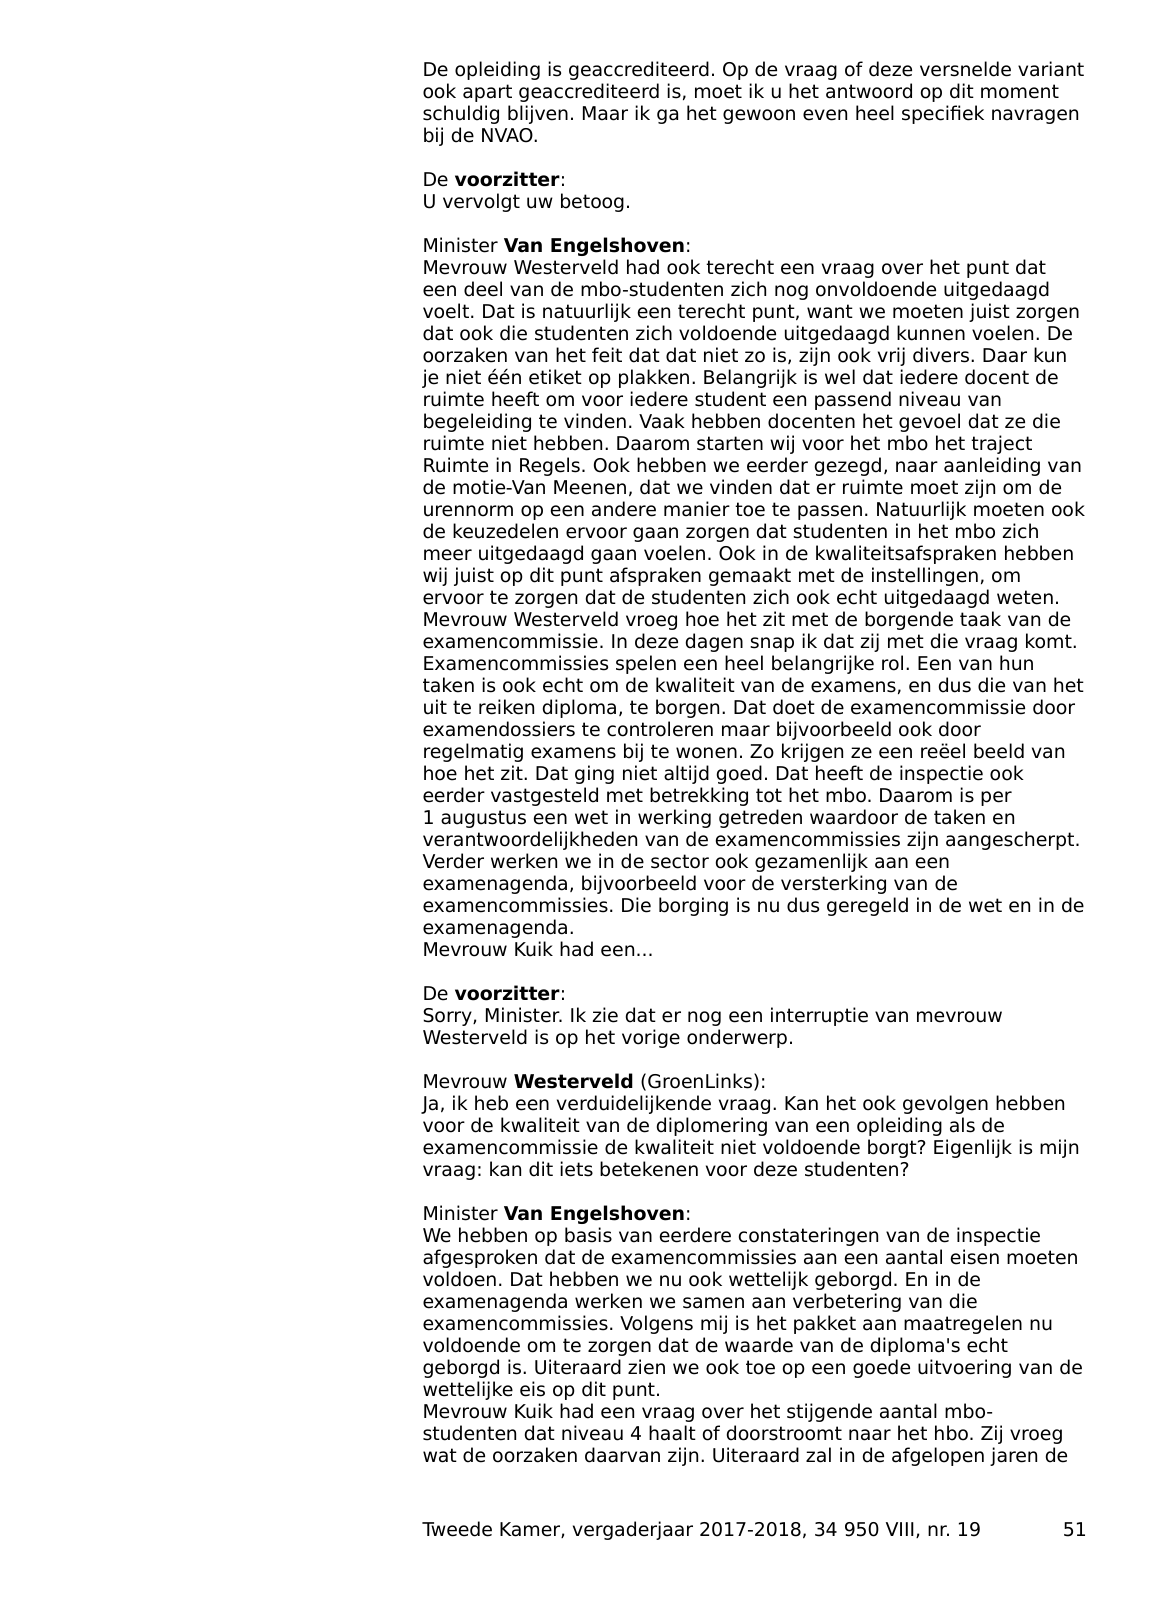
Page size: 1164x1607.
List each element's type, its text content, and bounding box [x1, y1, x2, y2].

text Minister Van Engelshoven: [422, 1203, 1087, 1225]
text Sorry, Minister. Ik zie dat er nog een interruptie van mevrouw Westerveld is op het vorige onderwerp. [422, 1005, 1087, 1049]
text De voorzitter: [422, 169, 1087, 191]
text Ja, ik heb een verduidelijkende vraag. Kan het ook gevolgen hebben voor de kwaliteit van de diplomering van een opleiding als de examencommissie de kwaliteit niet voldoende borgt? Eigenlijk is mijn vraag: kan dit iets betekenen voor deze studenten? [422, 1093, 1087, 1181]
text Mevrouw Kuik had een... [422, 939, 1087, 961]
text Mevrouw Westerveld had ook terecht een vraag over het punt dat een deel van de mbo-studenten zich nog onvoldoende uitgedaagd voelt. Dat is natuurlijk een terecht punt, want we moeten juist zorgen dat ook die studenten zich voldoende uitgedaagd kunnen voelen. De oorzaken van het feit dat dat niet zo is, zijn ook vrij divers. Daar kun je niet één etiket op plakken. Belangrijk is wel dat iedere docent de ruimte heeft om voor iedere student een passend niveau van begeleiding te vinden. Vaak hebben docenten het gevoel dat ze die ruimte niet hebben. Daarom starten wij voor het mbo het traject Ruimte in Regels. Ook hebben we eerder gezegd, naar aanleiding van de motie-Van Meenen, dat we vinden dat er ruimte moet zijn om de urennorm op een andere manier toe te passen. Natuurlijk moeten ook de keuzedelen ervoor gaan zorgen dat studenten in het mbo zich meer uitgedaagd gaan voelen. Ook in de kwaliteitsafspraken hebben wij juist op dit punt afspraken gemaakt met de instellingen, om ervoor te zorgen dat de studenten zich ook echt uitgedaagd weten. [422, 257, 1087, 609]
text U vervolgt uw betoog. [422, 191, 1087, 213]
text Minister Van Engelshoven: [422, 235, 1087, 257]
text De opleiding is geaccrediteerd. Op de vraag of deze versnelde variant ook apart geaccrediteerd is, moet ik u het antwoord op dit moment schuldig blijven. Maar ik ga het gewoon even heel specifiek navragen bij de NVAO. [422, 59, 1087, 147]
text De voorzitter: [422, 983, 1087, 1005]
text Mevrouw Westerveld vroeg hoe het zit met de borgende taak van de examencommissie. In deze dagen snap ik dat zij met die vraag komt. Examencommissies spelen een heel belangrijke rol. Een van hun taken is ook echt om de kwaliteit van de examens, en dus die van het uit te reiken diploma, te borgen. Dat doet de examencommissie door examendossiers te controleren maar bijvoorbeeld ook door regelmatig examens bij te wonen. Zo krijgen ze een reëel beeld van hoe het zit. Dat ging niet altijd goed. Dat heeft de inspectie ook eerder vastgesteld met betrekking tot het mbo. Daarom is per 1 augustus een wet in werking getreden waardoor de taken en verantwoordelijkheden van de examencommissies zijn aangescherpt. Verder werken we in de sector ook gezamenlijk aan een examenagenda, bijvoorbeeld voor de versterking van de examencommissies. Die borging is nu dus geregeld in de wet en in de examenagenda. [422, 609, 1087, 939]
text Mevrouw Westerveld (GroenLinks): [422, 1071, 1087, 1093]
text Mevrouw Kuik had een vraag over het stijgende aantal mbo-studenten dat niveau 4 haalt of doorstroomt naar het hbo. Zij vroeg wat de oorzaken daarvan zijn. Uiteraard zal in de afgelopen jaren de [422, 1401, 1087, 1467]
text We hebben op basis van eerdere constateringen van de inspectie afgesproken dat de examencommissies aan een aantal eisen moeten voldoen. Dat hebben we nu ook wettelijk geborgd. En in de examenagenda werken we samen aan verbetering van die examencommissies. Volgens mij is het pakket aan maatregelen nu voldoende om te zorgen dat de waarde van de diploma's echt geborgd is. Uiteraard zien we ook toe op een goede uitvoering van de wettelijke eis op dit punt. [422, 1225, 1087, 1401]
